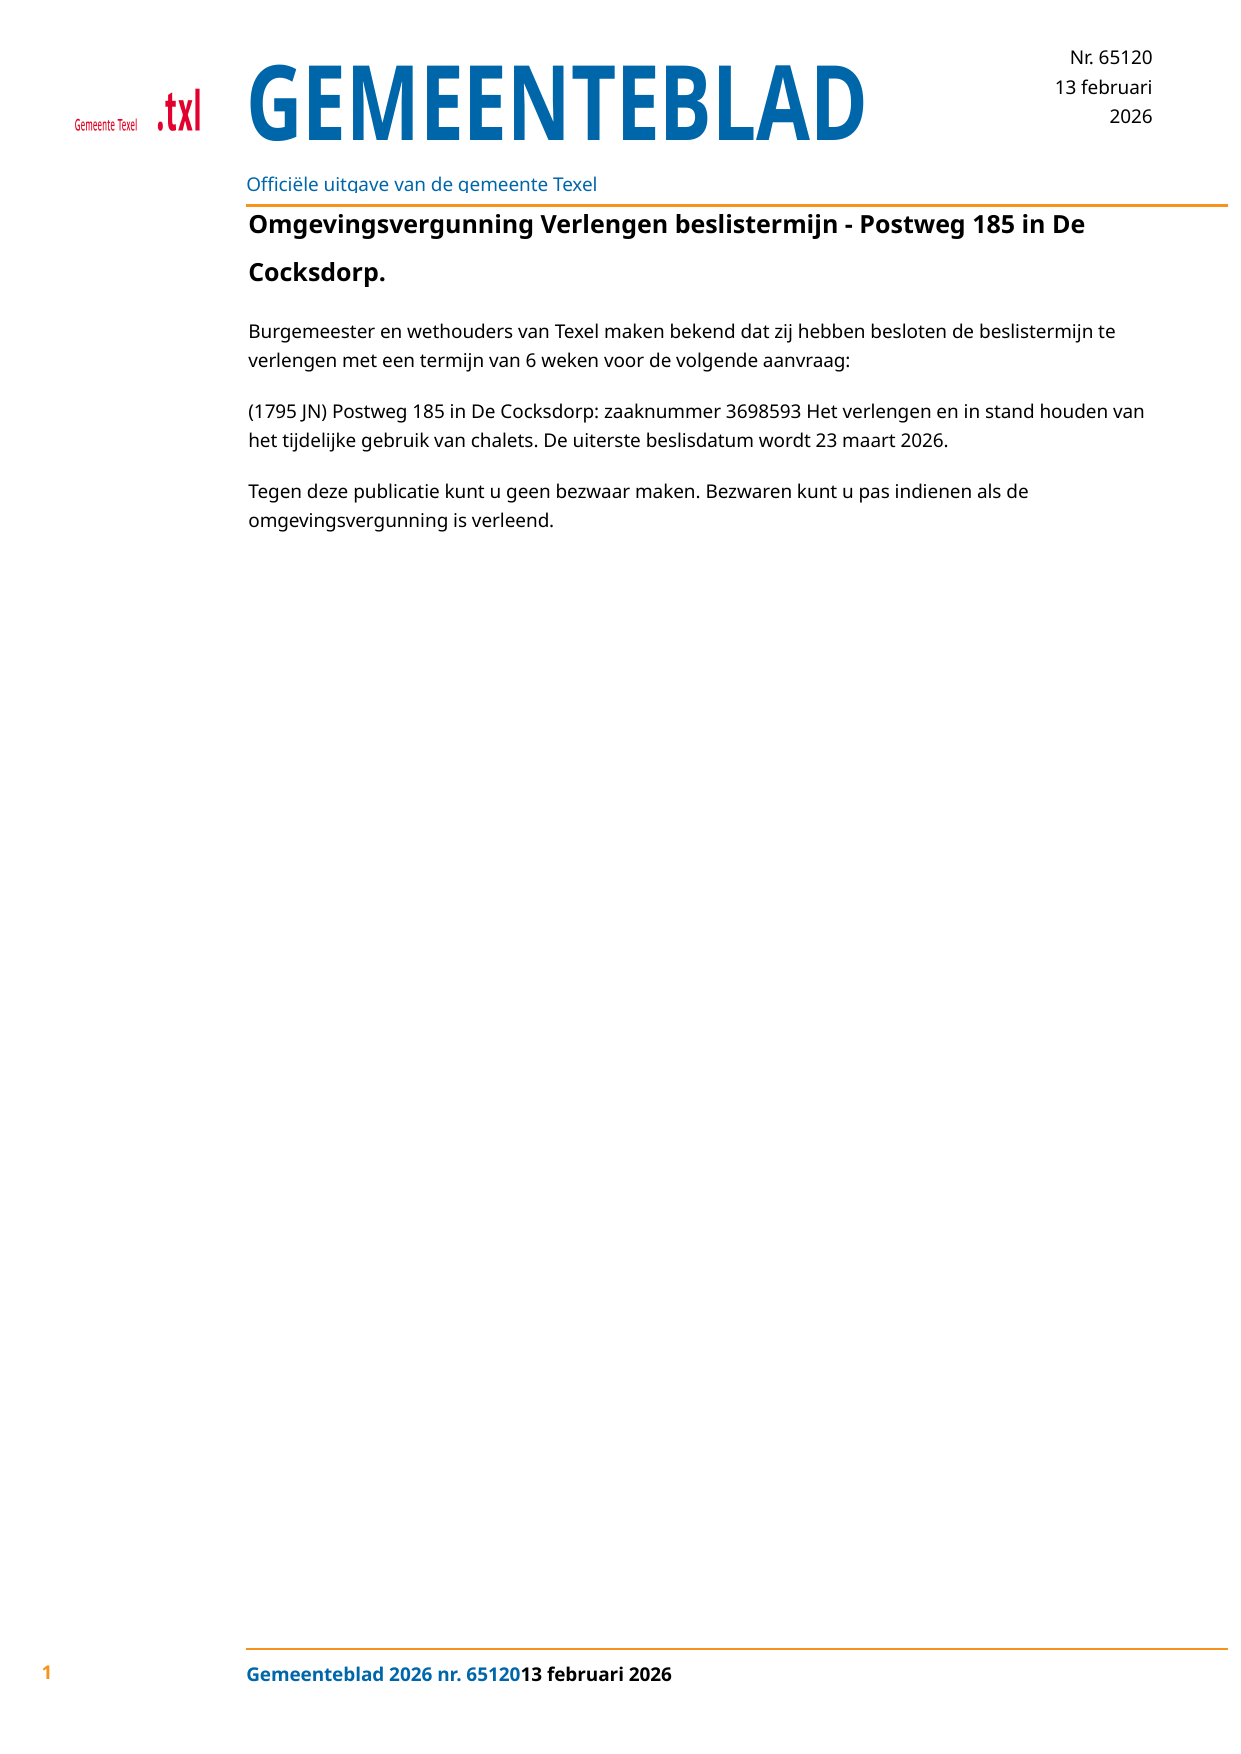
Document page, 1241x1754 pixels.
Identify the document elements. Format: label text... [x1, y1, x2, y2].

text Burgemeester en wethouders van Texel maken bekend dat zij hebben besloten de beslistermijn te verlengen met een termijn van 6 weken voor de volgende aanvraag: [248, 318, 1152, 373]
text (1795 JN) Postweg 185 in De Cocksdorp: zaaknummer 3698593 Het verlengen en in stand houden van het tijdelijke gebruik van chalets. De uiterste beslisdatum wordt 23 maart 2026. [248, 398, 1152, 453]
text Omgevingsvergunning Verlengen beslistermijn - Postweg 185 in De Cocksdorp. [248, 207, 1152, 288]
picture [41, 47, 231, 172]
text Tegen deze publicatie kunt u geen bezwaar maken. Bezwaren kunt u pas indienen als de omgevingsvergunning is verleend. [248, 478, 1152, 533]
